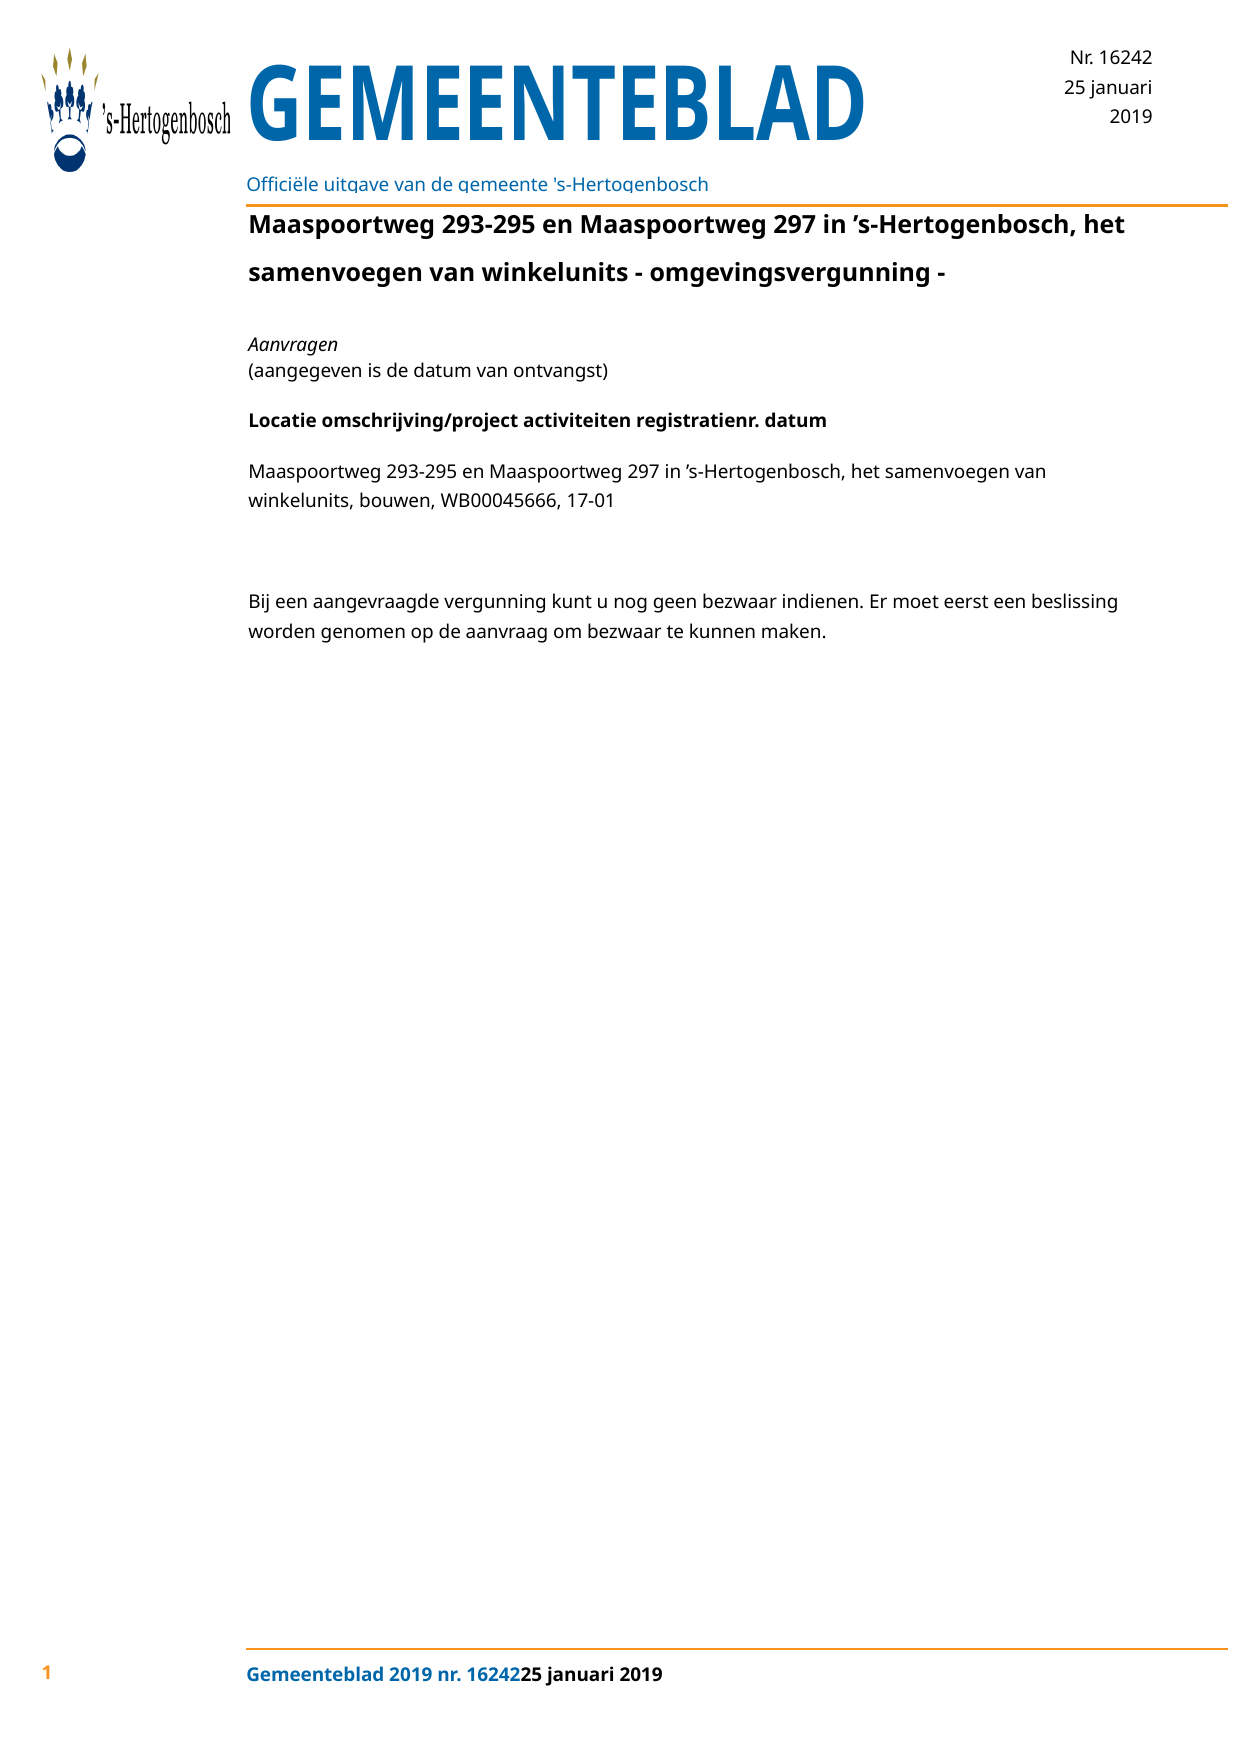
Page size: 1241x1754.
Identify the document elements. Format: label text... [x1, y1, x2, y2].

text Bij een aangevraagde vergunning kunt u nog geen bezwaar indienen. Er moet eerst een beslissing worden genomen op de aanvraag om bezwaar te kunnen maken. [248, 588, 1152, 644]
text Maaspoortweg 293-295 en Maaspoortweg 297 in ’s-Hertogenbosch, het samenvoegen van winkelunits, bouwen, WB00045666, 17-01 [248, 458, 1152, 513]
text (aangegeven is de datum van ontvangst) [248, 357, 1152, 383]
text Aanvragen [248, 331, 1152, 357]
picture [41, 47, 231, 172]
text Locatie omschrijving/project activiteiten registratienr. datum [248, 408, 1152, 433]
text Maaspoortweg 293-295 en Maaspoortweg 297 in ’s-Hertogenbosch, het samenvoegen van winkelunits - omgevingsvergunning - [248, 207, 1152, 288]
